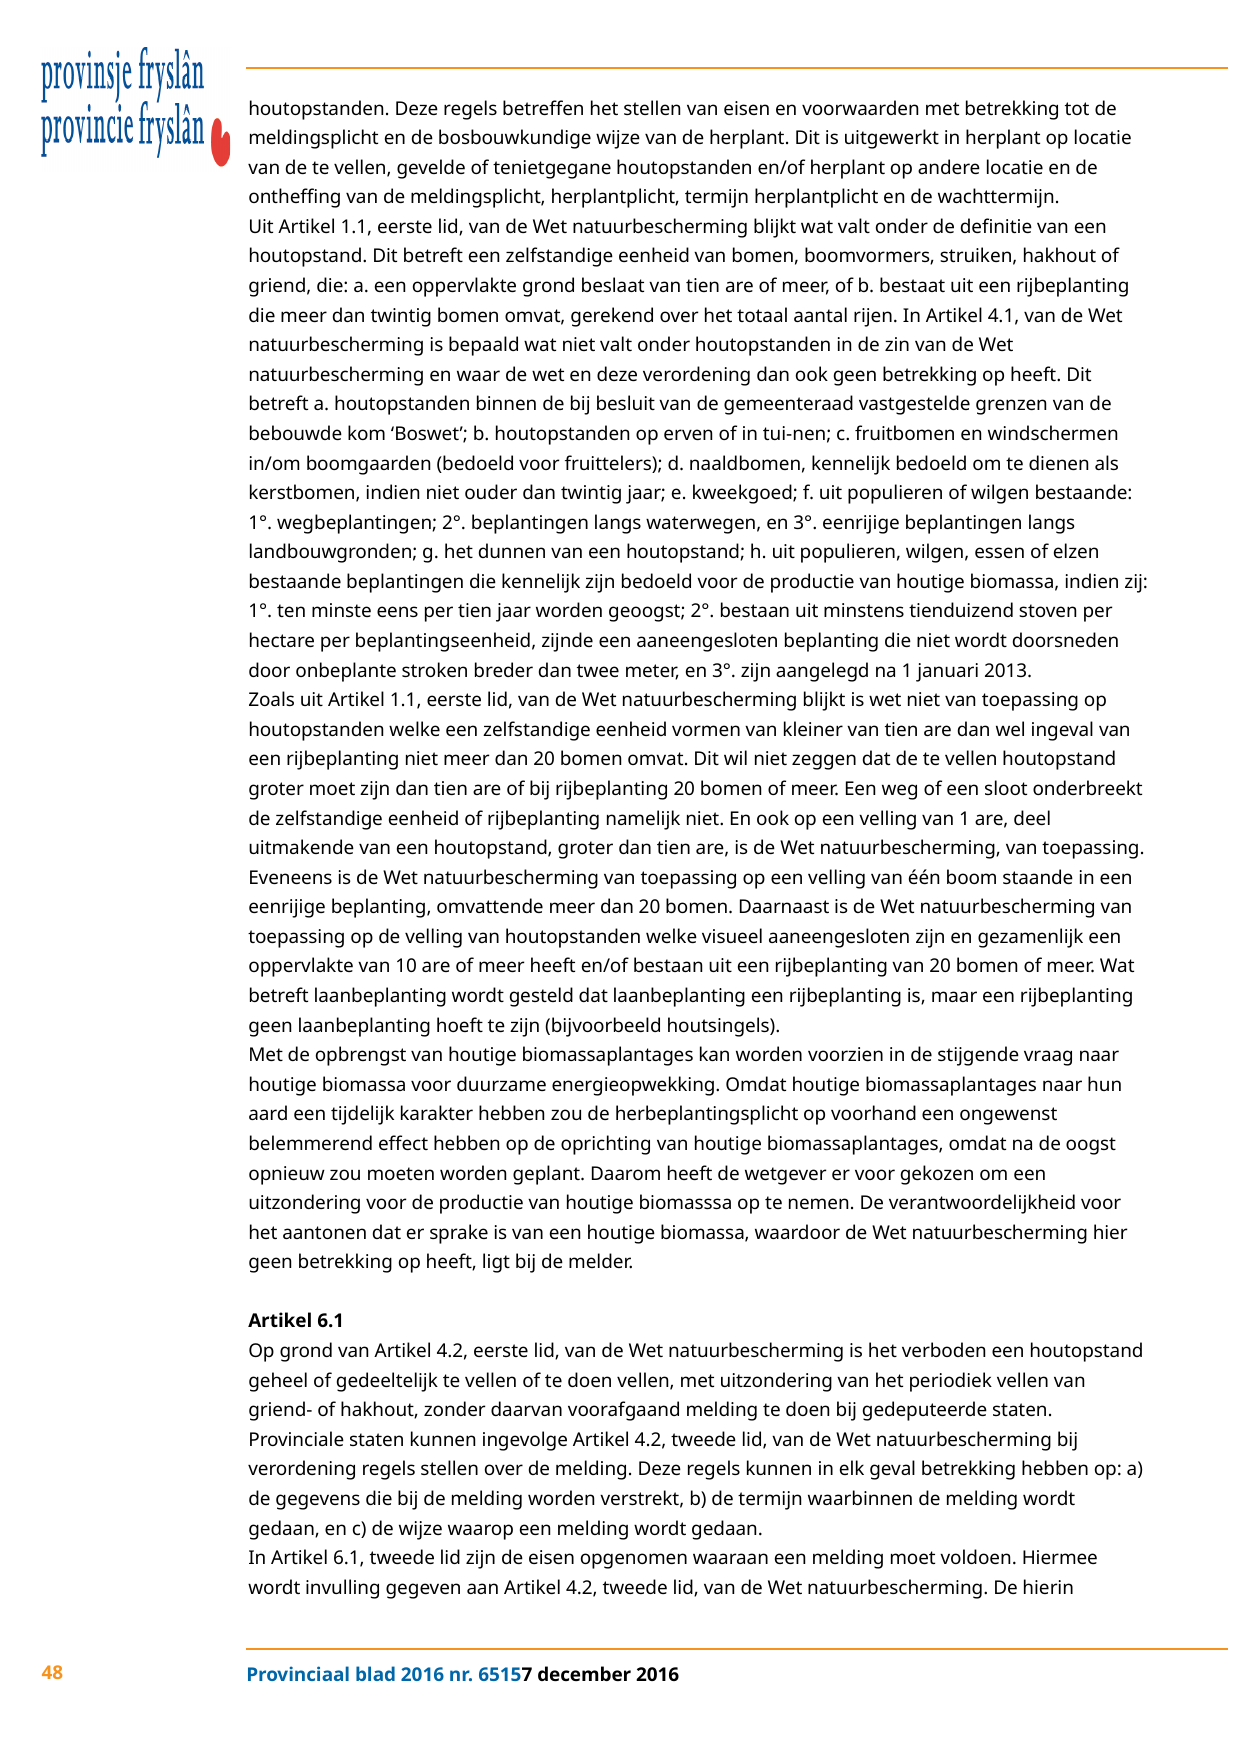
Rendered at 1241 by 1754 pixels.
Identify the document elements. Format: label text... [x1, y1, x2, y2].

text Op grond van Artikel 4.2, eerste lid, van de Wet natuurbescherming is het verboden een houtopstand geheel of gedeeltelijk te vellen of te doen vellen, met uitzondering van het periodiek vellen van griend- of hakhout, zonder daarvan voorafgaand melding te doen bij gedeputeerde staten. Provinciale staten kunnen ingevolge Artikel 4.2, tweede lid, van de Wet natuurbescherming bij verordening regels stellen over de melding. Deze regels kunnen in elk geval betrekking hebben op: a) de gegevens die bij de melding worden verstrekt, b) de termijn waarbinnen de melding wordt gedaan, en c) de wijze waarop een melding wordt gedaan. [248, 1337, 1152, 1541]
picture [41, 47, 231, 172]
text Artikel 6.1 [248, 1308, 1152, 1333]
text In Artikel 6.1, tweede lid zijn de eisen opgenomen waaraan een melding moet voldoen. Hiermee wordt invulling gegeven aan Artikel 4.2, tweede lid, van de Wet natuurbescherming. De hierin [248, 1544, 1152, 1600]
text Uit Artikel 1.1, eerste lid, van de Wet natuurbescherming blijkt wat valt onder de definitie van een houtopstand. Dit betreft een zelfstandige eenheid van bomen, boomvormers, struiken, hakhout of griend, die: a. een oppervlakte grond beslaat van tien are of meer, of b. bestaat uit een rijbeplanting die meer dan twintig bomen omvat, gerekend over het totaal aantal rijen. In Artikel 4.1, van de Wet natuurbescherming is bepaald wat niet valt onder houtopstanden in de zin van de Wet natuurbescherming en waar de wet en deze verordening dan ook geen betrekking op heeft. Dit betreft a. houtopstanden binnen de bij besluit van de gemeenteraad vastgestelde grenzen van de bebouwde kom ‘Boswet’; b. houtopstanden op erven of in tui-nen; c. fruitbomen en windschermen in/om boomgaarden (bedoeld voor fruittelers); d. naaldbomen, kennelijk bedoeld om te dienen als kerstbomen, indien niet ouder dan twintig jaar; e. kweekgoed; f. uit populieren of wilgen bestaande: 1°. wegbeplantingen; 2°. beplantingen langs waterwegen, en 3°. eenrijige beplantingen langs landbouwgronden; g. het dunnen van een houtopstand; h. uit populieren, wilgen, essen of elzen bestaande beplantingen die kennelijk zijn bedoeld voor de productie van houtige biomassa, indien zij: 1°. ten minste eens per tien jaar worden geoogst; 2°. bestaan uit minstens tienduizend stoven per hectare per beplantingseenheid, zijnde een aaneengesloten beplanting die niet wordt doorsneden door onbeplante stroken breder dan twee meter, en 3°. zijn aangelegd na 1 januari 2013. [248, 213, 1152, 683]
text Zoals uit Artikel 1.1, eerste lid, van de Wet natuurbescherming blijkt is wet niet van toepassing op houtopstanden welke een zelfstandige eenheid vormen van kleiner van tien are dan wel ingeval van een rijbeplanting niet meer dan 20 bomen omvat. Dit wil niet zeggen dat de te vellen houtopstand groter moet zijn dan tien are of bij rijbeplanting 20 bomen of meer. Een weg of een sloot onderbreekt de zelfstandige eenheid of rijbeplanting namelijk niet. En ook op een velling van 1 are, deel uitmakende van een houtopstand, groter dan tien are, is de Wet natuurbescherming, van toepassing. Eveneens is de Wet natuurbescherming van toepassing op een velling van één boom staande in een eenrijige beplanting, omvattende meer dan 20 bomen. Daarnaast is de Wet natuurbescherming van toepassing op de velling van houtopstanden welke visueel aaneengesloten zijn en gezamenlijk een oppervlakte van 10 are of meer heeft en/of bestaan uit een rijbeplanting van 20 bomen of meer. Wat betreft laanbeplanting wordt gesteld dat laanbeplanting een rijbeplanting is, maar een rijbeplanting geen laanbeplanting hoeft te zijn (bijvoorbeeld houtsingels). [248, 686, 1152, 1038]
text Met de opbrengst van houtige biomassaplantages kan worden voorzien in de stijgende vraag naar houtige biomassa voor duurzame energieopwekking. Omdat houtige biomassaplantages naar hun aard een tijdelijk karakter hebben zou de herbeplantingsplicht op voorhand een ongewenst belemmerend effect hebben op de oprichting van houtige biomassaplantages, omdat na de oogst opnieuw zou moeten worden geplant. Daarom heeft de wetgever er voor gekozen om een uitzondering voor de productie van houtige biomasssa op te nemen. De verantwoordelijkheid voor het aantonen dat er sprake is van een houtige biomassa, waardoor de Wet natuurbescherming hier geen betrekking op heeft, ligt bij de melder. [248, 1041, 1152, 1274]
text houtopstanden. Deze regels betreffen het stellen van eisen en voorwaarden met betrekking tot de meldingsplicht en de bosbouwkundige wijze van de herplant. Dit is uitgewerkt in herplant op locatie van de te vellen, gevelde of tenietgegane houtopstanden en/of herplant op andere locatie en de ontheffing van de meldingsplicht, herplantplicht, termijn herplantplicht en de wachttermijn. [248, 95, 1152, 209]
